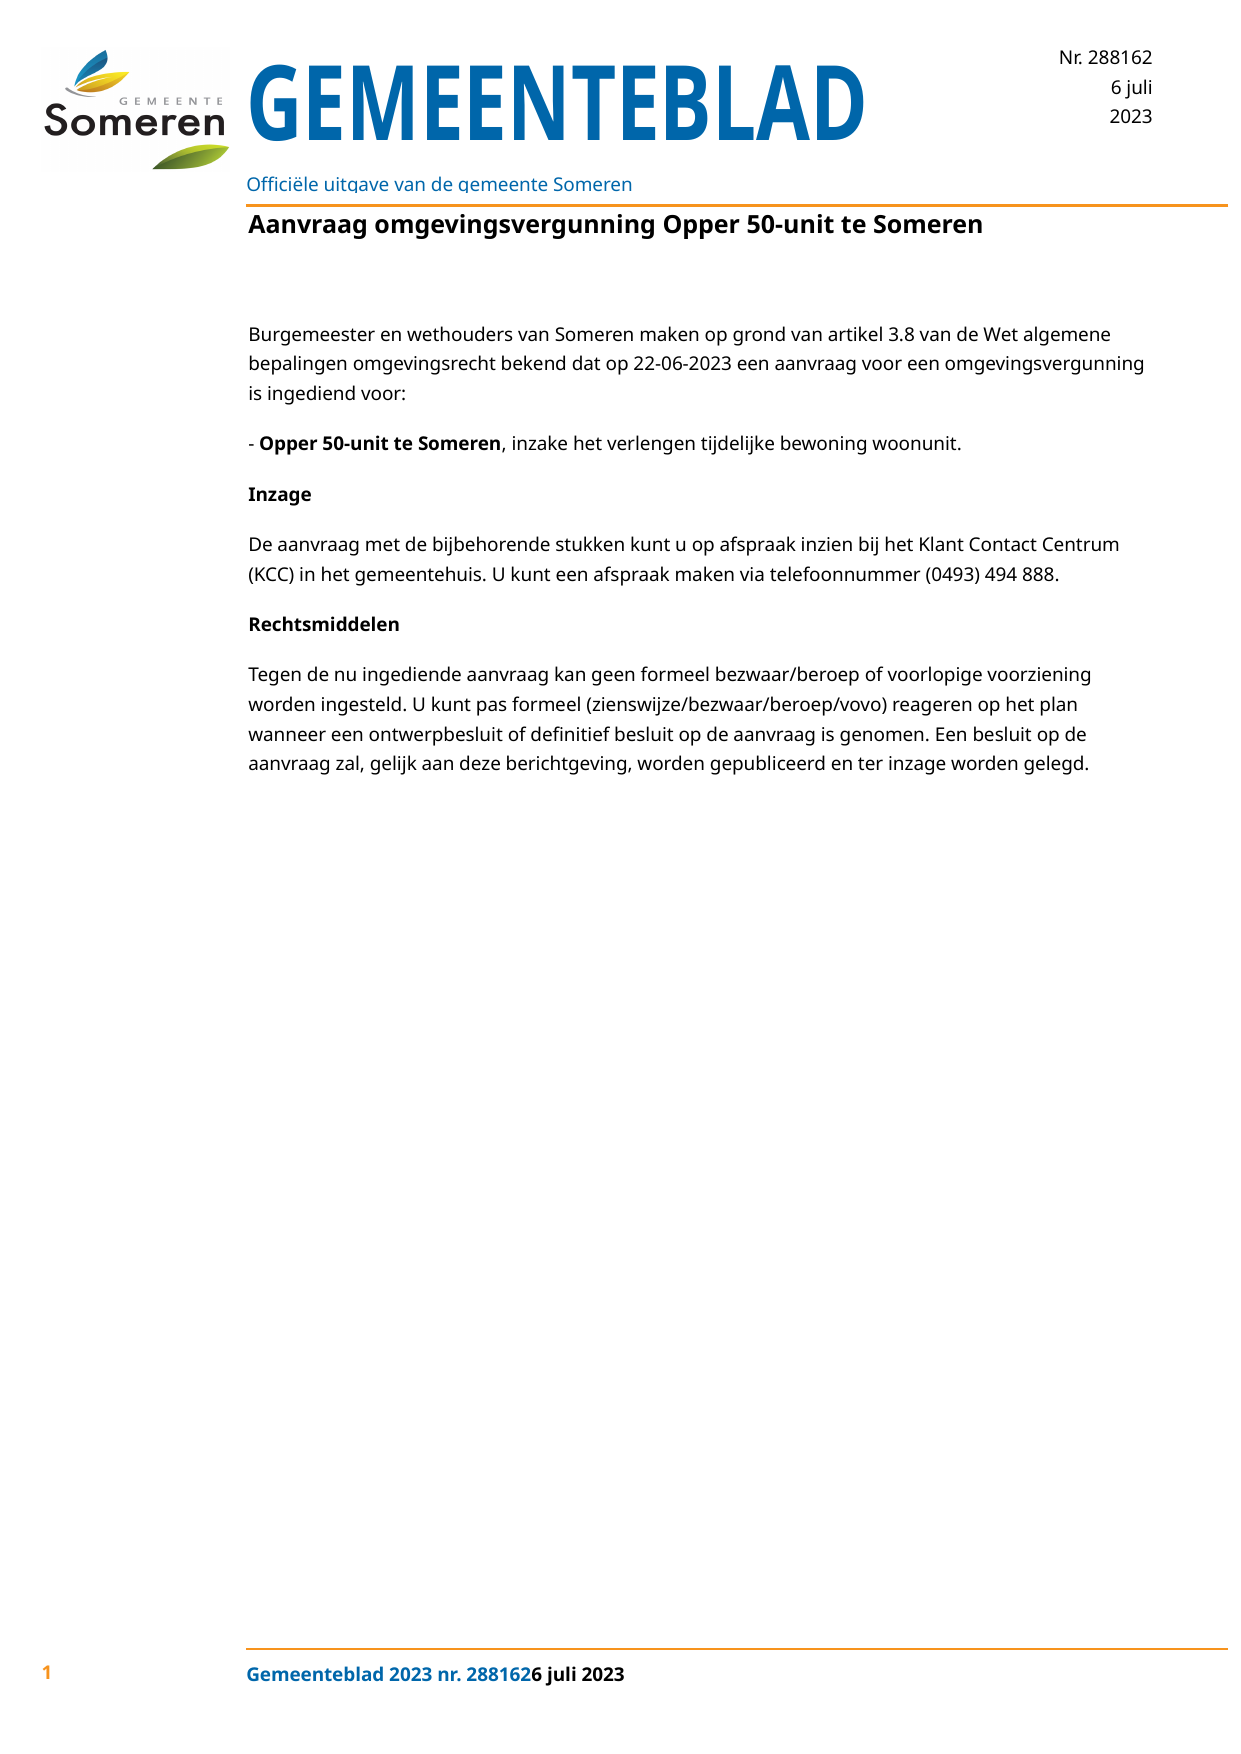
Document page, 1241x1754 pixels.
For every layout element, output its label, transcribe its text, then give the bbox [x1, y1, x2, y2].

text - Opper 50-unit te Someren, inzake het verlengen tijdelijke bewoning woonunit. [248, 430, 1152, 456]
picture [41, 47, 231, 172]
text Inzage [248, 481, 1152, 506]
text De aanvraag met de bijbehorende stukken kunt u op afspraak inzien bij het Klant Contact Centrum (KCC) in het gemeentehuis. U kunt een afspraak maken via telefoonnummer (0493) 494 888. [248, 531, 1152, 586]
text Burgemeester en wethouders van Someren maken op grond van artikel 3.8 van de Wet algemene bepalingen omgevingsrecht bekend dat op 22-06-2023 een aanvraag voor een omgevingsvergunning is ingediend voor: [248, 321, 1152, 406]
text Tegen de nu ingediende aanvraag kan geen formeel bezwaar/beroep of voorlopige voorziening worden ingesteld. U kunt pas formeel (zienswijze/bezwaar/beroep/vovo) reageren op het plan wanneer een ontwerpbesluit of definitief besluit op de aanvraag is genomen. Een besluit op de aanvraag zal, gelijk aan deze berichtgeving, worden gepubliceerd en ter inzage worden gelegd. [248, 662, 1152, 776]
text Rechtsmiddelen [248, 611, 1152, 637]
text Aanvraag omgevingsvergunning Opper 50-unit te Someren [248, 207, 1152, 241]
